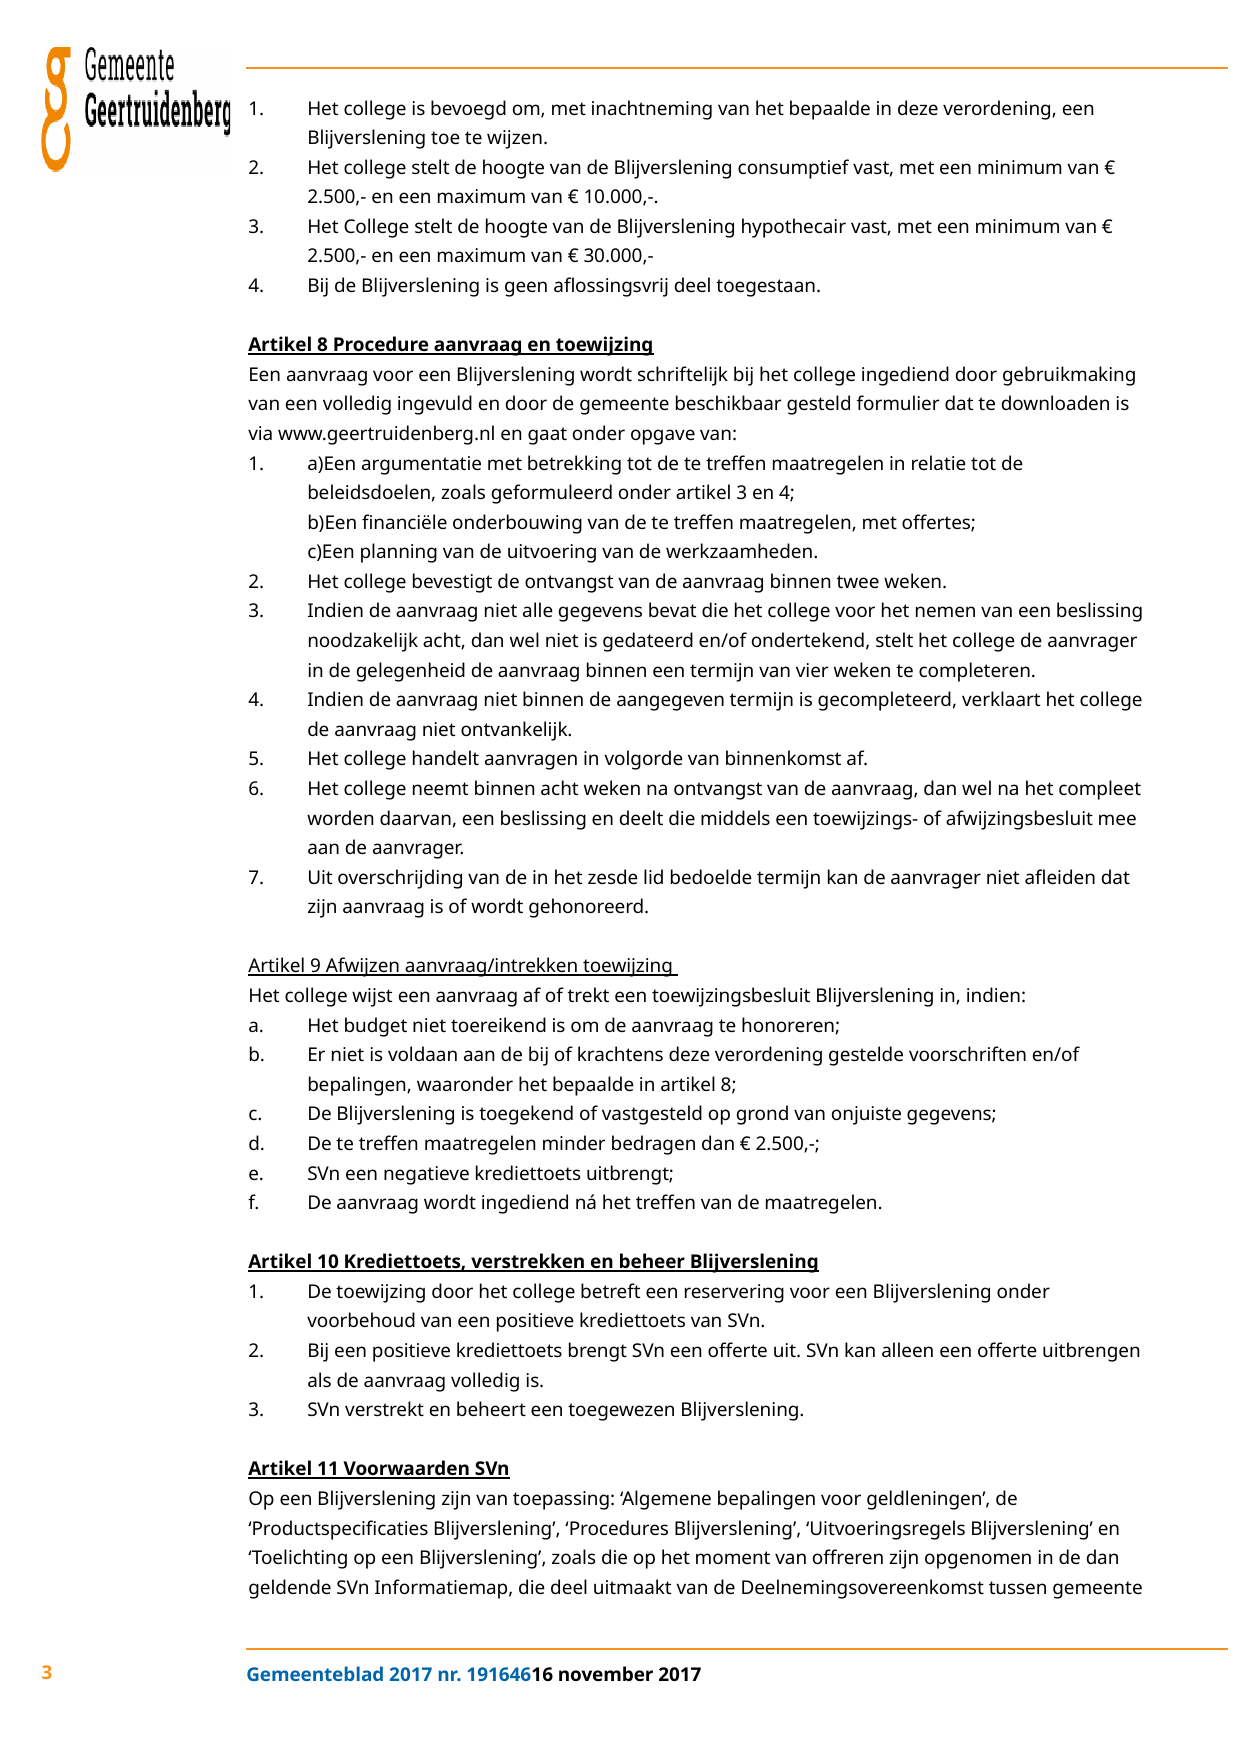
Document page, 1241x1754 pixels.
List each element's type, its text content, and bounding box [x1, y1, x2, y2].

list Het budget niet toereikend is om de aanvraag te honoreren; [248, 1012, 1152, 1038]
list Het college handelt aanvragen in volgorde van binnenkomst af. [248, 746, 1152, 771]
list Indien de aanvraag niet alle gegevens bevat die het college voor het nemen van een beslissing noodzakelijk acht, dan wel niet is gedateerd en/of ondertekend, stelt het college de aanvrager in de gelegenheid de aanvraag binnen een termijn van vier weken te completeren. [248, 598, 1152, 683]
list Uit overschrijding van de in het zesde lid bedoelde termijn kan de aanvrager niet afleiden dat zijn aanvraag is of wordt gehonoreerd. [248, 864, 1152, 919]
list Bij een positieve krediettoets brengt SVn een offerte uit. SVn kan alleen een offerte uitbrengen als de aanvraag volledig is. [248, 1337, 1152, 1393]
text Artikel 11 Voorwaarden SVn [248, 1456, 1152, 1481]
list Het college bevestigt de ontvangst van de aanvraag binnen twee weken. [248, 568, 1152, 594]
list SVn verstrekt en beheert een toegewezen Blijverslening. [248, 1396, 1152, 1422]
text Het college wijst een aanvraag af of trekt een toewijzingsbesluit Blijverslening in, indien: [248, 982, 1152, 1008]
text Een aanvraag voor een Blijverslening wordt schriftelijk bij het college ingediend door gebruikmaking van een volledig ingevuld en door de gemeente beschikbaar gesteld formulier dat te downloaden is via www.geertruidenberg.nl en gaat onder opgave van: [248, 361, 1152, 446]
list Bij de Blijverslening is geen aflossingsvrij deel toegestaan. [248, 272, 1152, 298]
list Het College stelt de hoogte van de Blijverslening hypothecair vast, met een minimum van € 2.500,- en een maximum van € 30.000,- [248, 213, 1152, 268]
picture [41, 47, 231, 172]
list Het college neemt binnen acht weken na ontvangst van de aanvraag, dan wel na het compleet worden daarvan, een beslissing en deelt die middels een toewijzings- of afwijzingsbesluit mee aan de aanvrager. [248, 775, 1152, 860]
list Indien de aanvraag niet binnen de aangegeven termijn is gecompleteerd, verklaart het college de aanvraag niet ontvankelijk. [248, 686, 1152, 742]
text Op een Blijverslening zijn van toepassing: ‘Algemene bepalingen voor geldleningen’, de ‘Productspecificaties Blijverslening’, ‘Procedures Blijverslening’, ‘Uitvoeringsregels Blijverslening’ en ‘Toelichting op een Blijverslening’, zoals die op het moment van offreren zijn opgenomen in de dan geldende SVn Informatiemap, die deel uitmaakt van de Deelnemingsovereenkomst tussen gemeente [248, 1485, 1152, 1600]
list De toewijzing door het college betreft een reservering voor een Blijverslening onder voorbehoud van een positieve krediettoets van SVn. [248, 1278, 1152, 1333]
list De aanvraag wordt ingediend ná het treffen van de maatregelen. [248, 1189, 1152, 1215]
list b)Een financiële onderbouwing van de te treffen maatregelen, met offertes; [248, 509, 1152, 535]
list De te treffen maatregelen minder bedragen dan € 2.500,-; [248, 1130, 1152, 1156]
list Het college stelt de hoogte van de Blijverslening consumptief vast, met een minimum van € 2.500,- en een maximum van € 10.000,-. [248, 154, 1152, 209]
list Het college is bevoegd om, met inachtneming van het bepaalde in deze verordening, een Blijverslening toe te wijzen. [248, 95, 1152, 150]
list c)Een planning van de uitvoering van de werkzaamheden. [248, 538, 1152, 564]
text Artikel 8 Procedure aanvraag en toewijzing [248, 331, 1152, 357]
list a)Een argumentatie met betrekking tot de te treffen maatregelen in relatie tot de beleidsdoelen, zoals geformuleerd onder artikel 3 en 4; [248, 450, 1152, 505]
list SVn een negatieve krediettoets uitbrengt; [248, 1160, 1152, 1186]
list De Blijverslening is toegekend of vastgesteld op grond van onjuiste gegevens; [248, 1101, 1152, 1126]
list Er niet is voldaan aan de bij of krachtens deze verordening gestelde voorschriften en/of bepalingen, waaronder het bepaalde in artikel 8; [248, 1041, 1152, 1097]
text Artikel 9 Afwijzen aanvraag/intrekken toewijzing [248, 953, 1152, 978]
text Artikel 10 Krediettoets, verstrekken en beheer Blijverslening [248, 1248, 1152, 1274]
